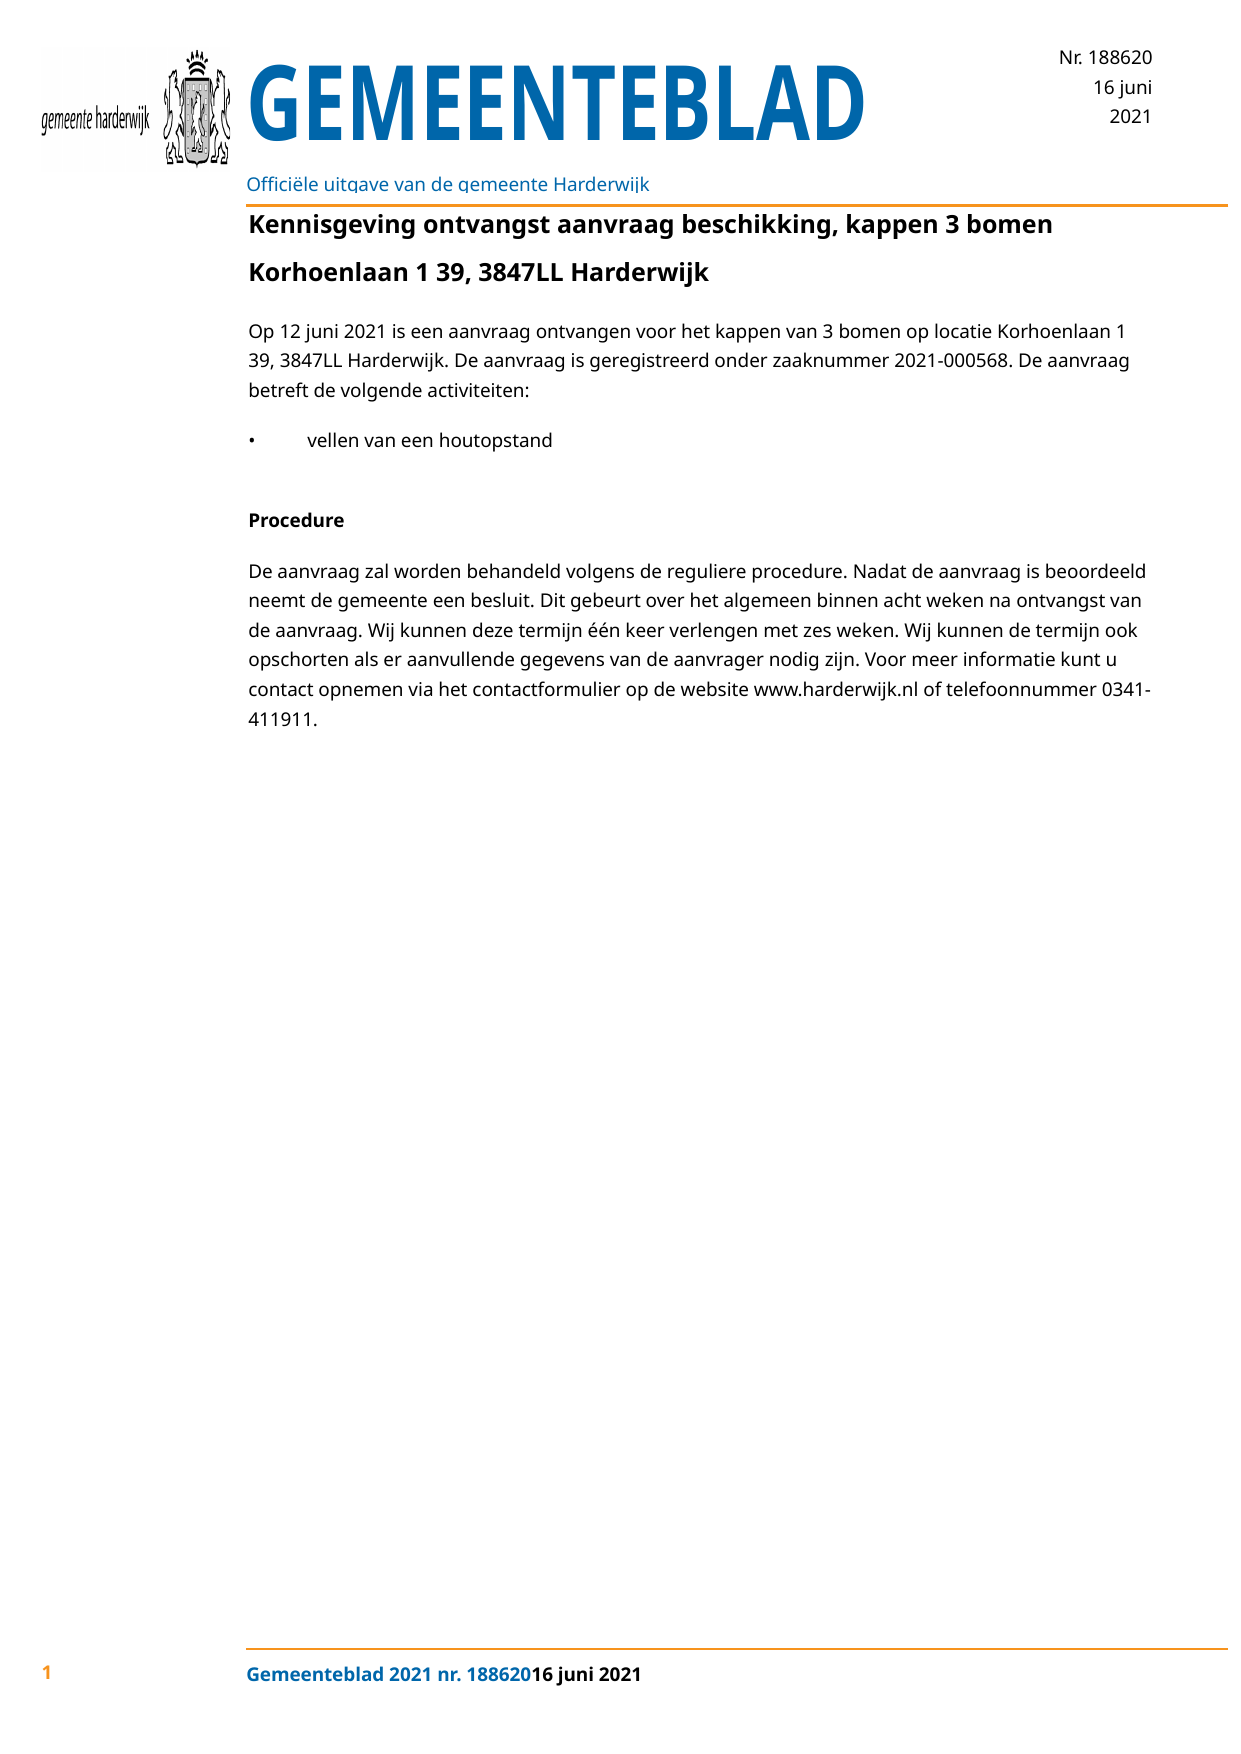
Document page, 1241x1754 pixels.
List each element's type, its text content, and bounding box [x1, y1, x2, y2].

text Kennisgeving ontvangst aanvraag beschikking, kappen 3 bomen Korhoenlaan 1 39, 3847LL Harderwijk [248, 207, 1152, 288]
list vellen van een houtopstand [248, 427, 1152, 453]
text De aanvraag zal worden behandeld volgens de reguliere procedure. Nadat de aanvraag is beoordeeld neemt de gemeente een besluit. Dit gebeurt over het algemeen binnen acht weken na ontvangst van de aanvraag. Wij kunnen deze termijn één keer verlengen met zes weken. Wij kunnen de termijn ook opschorten als er aanvullende gegevens van de aanvrager nodig zijn. Voor meer informatie kunt u contact opnemen via het contactformulier op de website www.harderwijk.nl of telefoonnummer 0341-411911. [248, 558, 1152, 732]
picture [41, 47, 231, 172]
text Op 12 juni 2021 is een aanvraag ontvangen voor het kappen van 3 bomen op locatie Korhoenlaan 1 39, 3847LL Harderwijk. De aanvraag is geregistreerd onder zaaknummer 2021-000568. De aanvraag betreft de volgende activiteiten: [248, 318, 1152, 403]
text Procedure [248, 507, 1152, 533]
